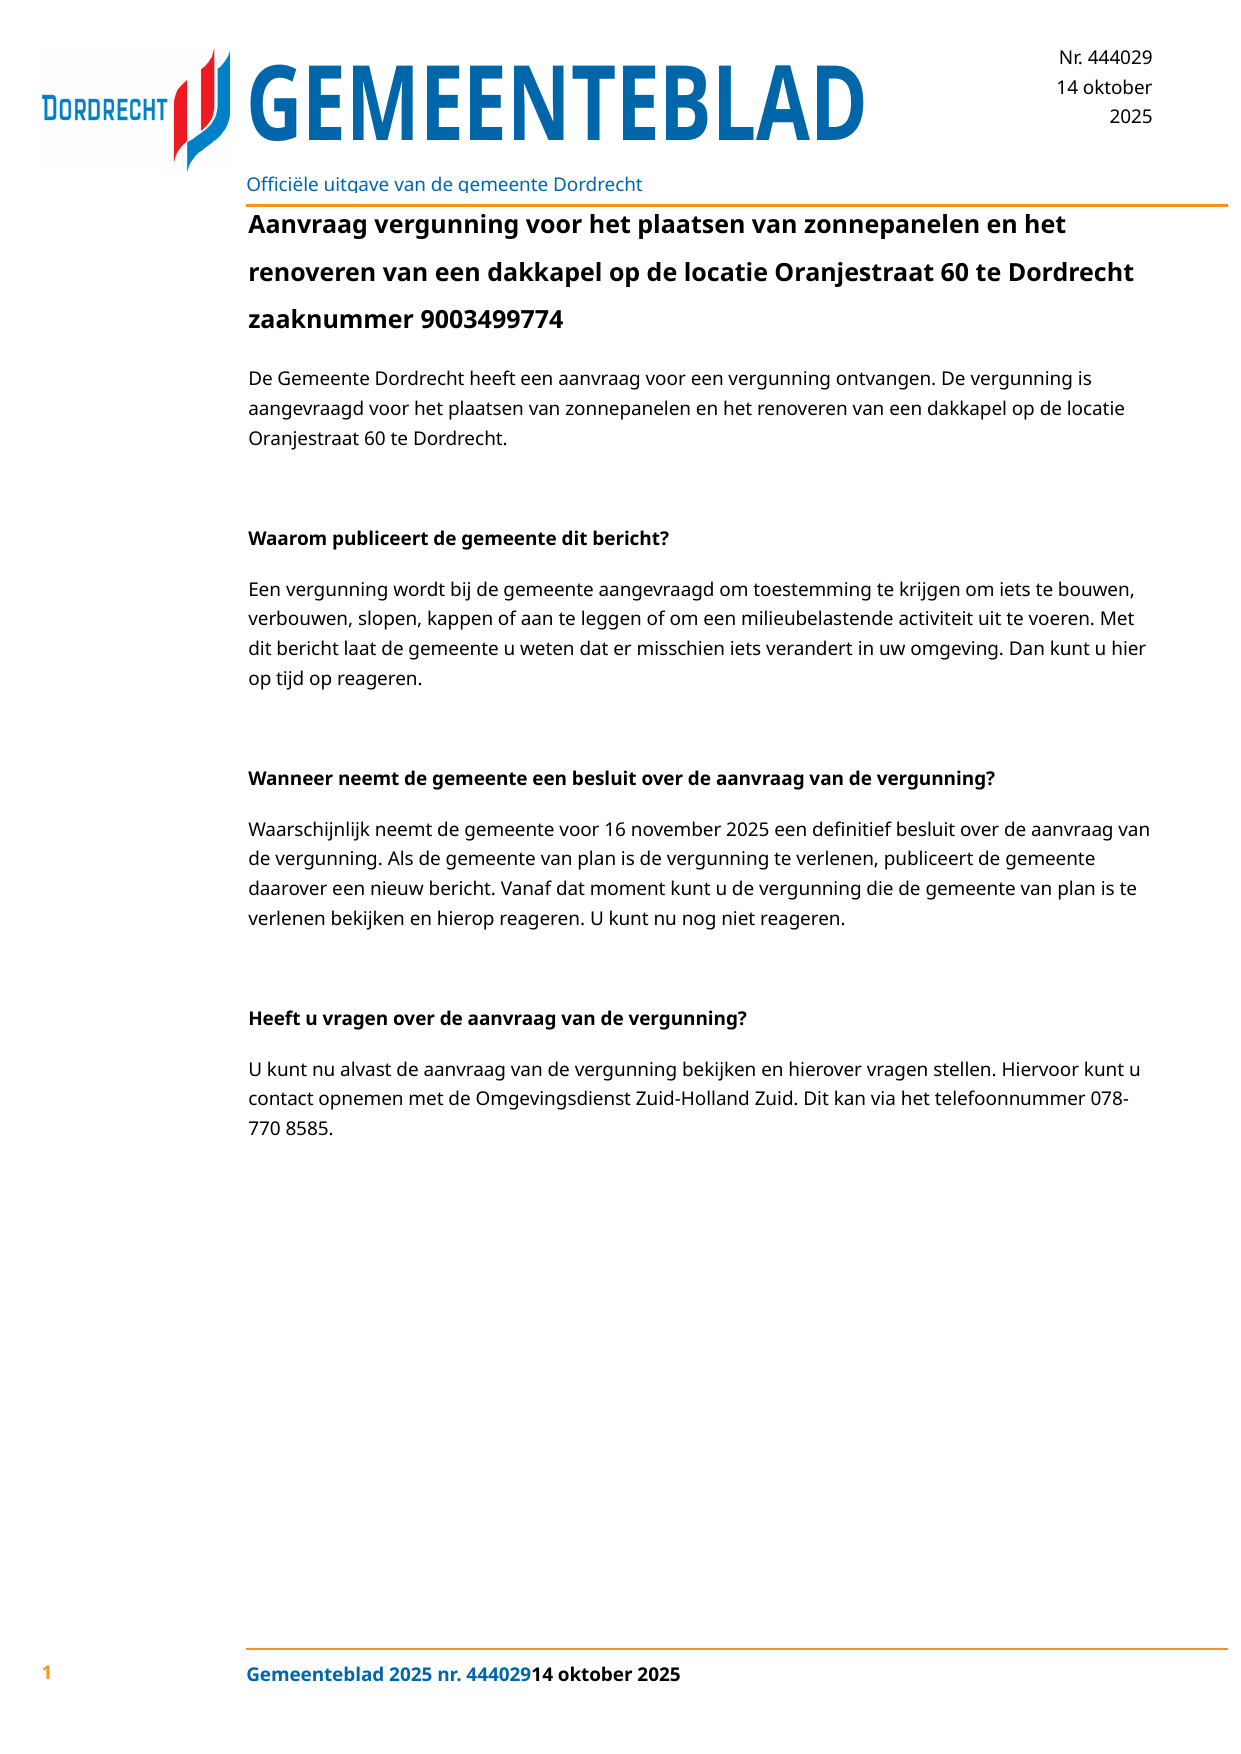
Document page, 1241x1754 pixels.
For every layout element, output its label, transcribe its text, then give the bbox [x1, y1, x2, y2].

text Aanvraag vergunning voor het plaatsen van zonnepanelen en het renoveren van een dakkapel op de locatie Oranjestraat 60 te Dordrecht zaaknummer 9003499774 [248, 207, 1152, 336]
text Waarschijnlijk neemt de gemeente voor 16 november 2025 een definitief besluit over de aanvraag van de vergunning. Als de gemeente van plan is de vergunning te verlenen, publiceert de gemeente daarover een nieuw bericht. Vanaf dat moment kunt u de vergunning die de gemeente van plan is te verlenen bekijken en hierop reageren. U kunt nu nog niet reageren. [248, 816, 1152, 930]
picture [41, 47, 231, 172]
text Wanneer neemt de gemeente een besluit over de aanvraag van de vergunning? [248, 766, 1152, 791]
text Een vergunning wordt bij de gemeente aangevraagd om toestemming te krijgen om iets te bouwen, verbouwen, slopen, kappen of aan te leggen of om een milieubelastende activiteit uit te voeren. Met dit bericht laat de gemeente u weten dat er misschien iets verandert in uw omgeving. Dan kunt u hier op tijd op reageren. [248, 576, 1152, 690]
text De Gemeente Dordrecht heeft een aanvraag voor een vergunning ontvangen. De vergunning is aangevraagd voor het plaatsen van zonnepanelen en het renoveren van een dakkapel op de locatie Oranjestraat 60 te Dordrecht. [248, 366, 1152, 450]
text U kunt nu alvast de aanvraag van de vergunning bekijken en hierover vragen stellen. Hiervoor kunt u contact opnemen met de Omgevingsdienst Zuid-Holland Zuid. Dit kan via het telefoonnummer 078-770 8585. [248, 1056, 1152, 1141]
text Heeft u vragen over de aanvraag van de vergunning? [248, 1006, 1152, 1031]
text Waarom publiceert de gemeente dit bericht? [248, 526, 1152, 551]
